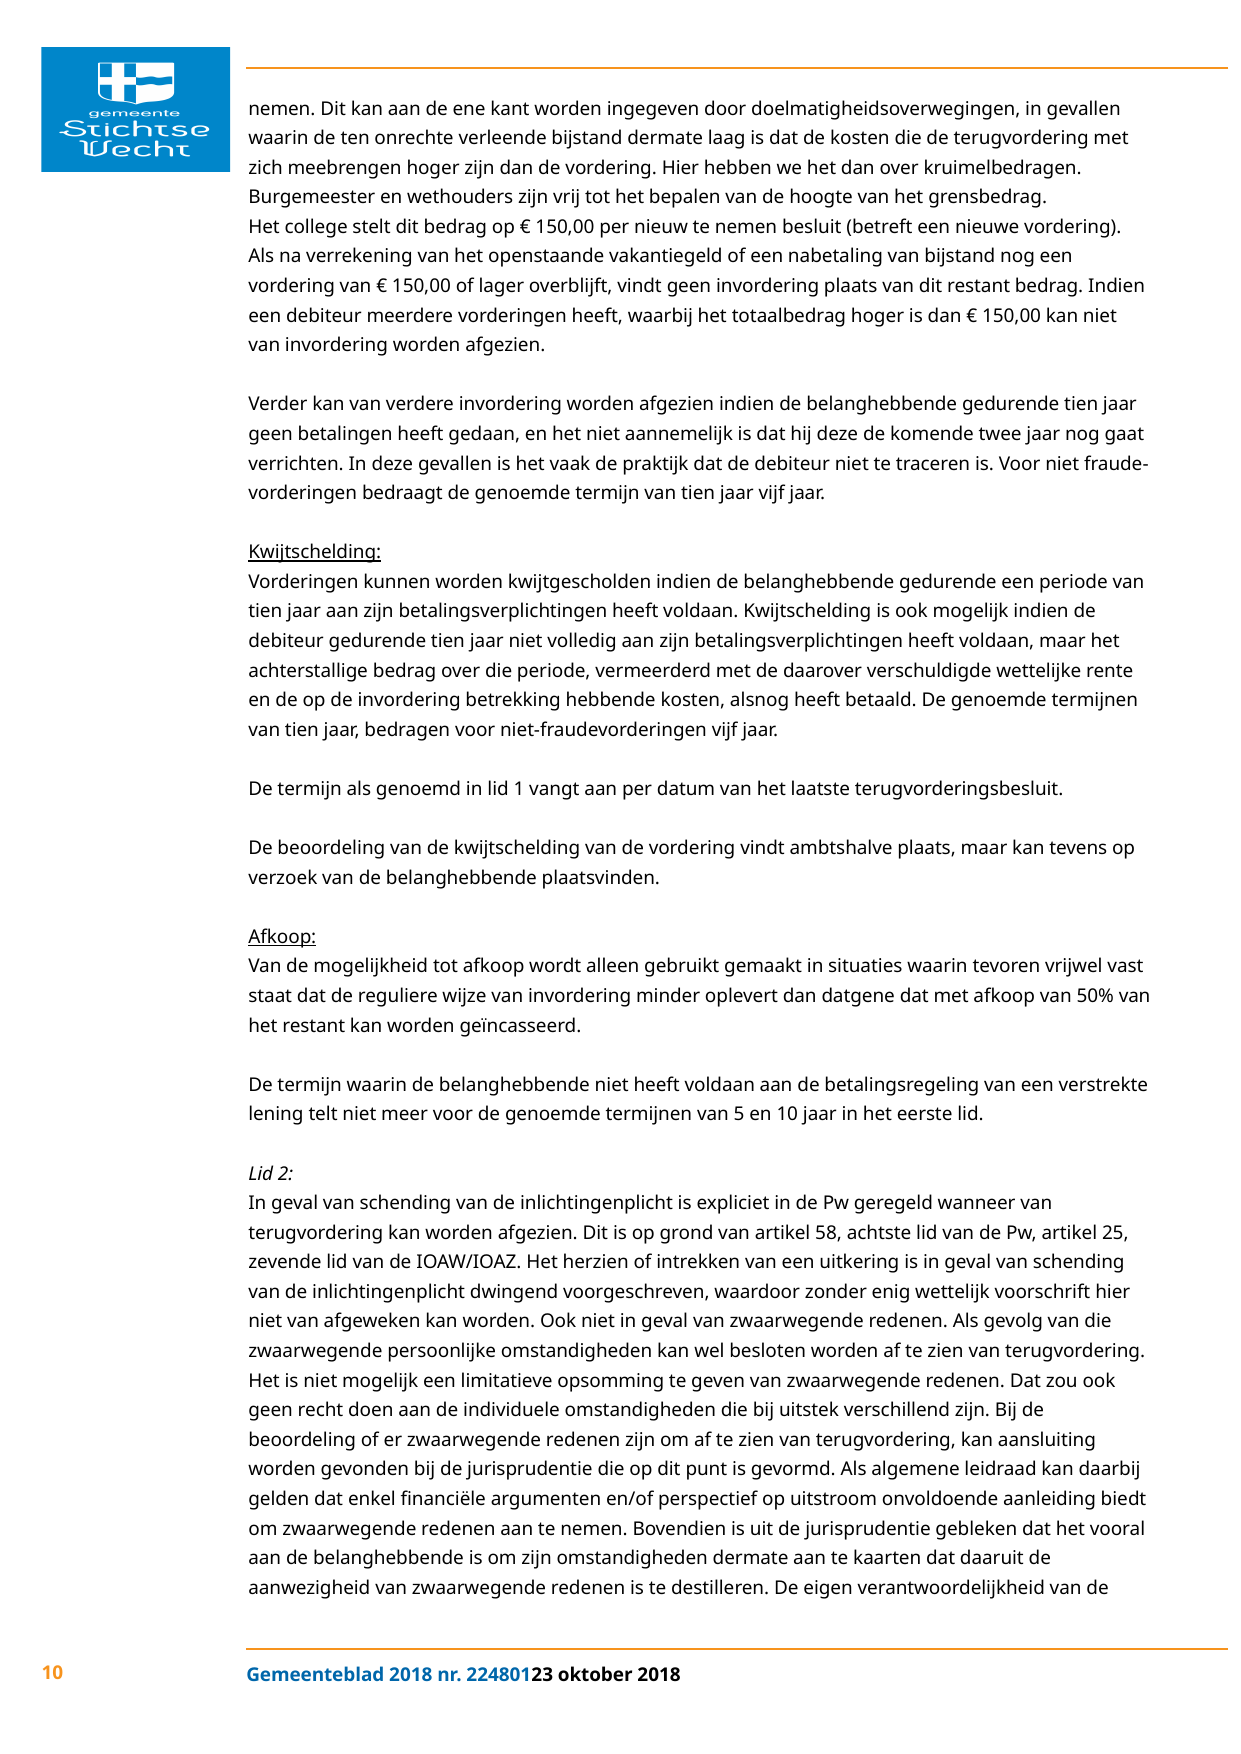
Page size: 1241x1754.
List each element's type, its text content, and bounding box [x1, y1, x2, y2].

text In geval van schending van de inlichtingenplicht is expliciet in de Pw geregeld wanneer van terugvordering kan worden afgezien. Dit is op grond van artikel 58, achtste lid van de Pw, artikel 25, zevende lid van de IOAW/IOAZ. Het herzien of intrekken van een uitkering is in geval van schending van de inlichtingenplicht dwingend voorgeschreven, waardoor zonder enig wettelijk voorschrift hier niet van afgeweken kan worden. Ook niet in geval van zwaarwegende redenen. Als gevolg van die zwaarwegende persoonlijke omstandigheden kan wel besloten worden af te zien van terugvordering. Het is niet mogelijk een limitatieve opsomming te geven van zwaarwegende redenen. Dat zou ook geen recht doen aan de individuele omstandigheden die bij uitstek verschillend zijn. Bij de beoordeling of er zwaarwegende redenen zijn om af te zien van terugvordering, kan aansluiting worden gevonden bij de jurisprudentie die op dit punt is gevormd. Als algemene leidraad kan daarbij gelden dat enkel financiële argumenten en/of perspectief op uitstroom onvoldoende aanleiding biedt om zwaarwegende redenen aan te nemen. Bovendien is uit de jurisprudentie gebleken dat het vooral aan de belanghebbende is om zijn omstandigheden dermate aan te kaarten dat daaruit de aanwezigheid van zwaarwegende redenen is te destilleren. De eigen verantwoordelijkheid van de [248, 1189, 1152, 1600]
text Afkoop: [248, 923, 1152, 949]
picture [99, 63, 135, 101]
text De termijn als genoemd in lid 1 vangt aan per datum van het laatste terugvorderingsbesluit. [248, 775, 1152, 801]
text Verder kan van verdere invordering worden afgezien indien de belanghebbende gedurende tien jaar geen betalingen heeft gedaan, en het niet aannemelijk is dat hij deze de komende twee jaar nog gaat verrichten. In deze gevallen is het vaak de praktijk dat de debiteur niet te traceren is. Voor niet fraude-vorderingen bedraagt de genoemde termijn van tien jaar vijf jaar. [248, 391, 1152, 505]
picture [137, 63, 174, 103]
text Lid 2: [248, 1160, 1152, 1186]
text De beoordeling van de kwijtschelding van de vordering vindt ambtshalve plaats, maar kan tevens op verzoek van de belanghebbende plaatsvinden. [248, 834, 1152, 890]
text Vorderingen kunnen worden kwijtgescholden indien de belanghebbende gedurende een periode van tien jaar aan zijn betalingsverplichtingen heeft voldaan. Kwijtschelding is ook mogelijk indien de debiteur gedurende tien jaar niet volledig aan zijn betalingsverplichtingen heeft voldaan, maar het achterstallige bedrag over die periode, vermeerderd met de daarover verschuldigde wettelijke rente en de op de invordering betrekking hebbende kosten, alsnog heeft betaald. De genoemde termijnen van tien jaar, bedragen voor niet-fraudevorderingen vijf jaar. [248, 568, 1152, 742]
text De termijn waarin de belanghebbende niet heeft voldaan aan de betalingsregeling van een verstrekte lening telt niet meer voor de genoemde termijnen van 5 en 10 jaar in het eerste lid. [248, 1071, 1152, 1126]
text Kwijtschelding: [248, 538, 1152, 564]
text nemen. Dit kan aan de ene kant worden ingegeven door doelmatigheidsoverwegingen, in gevallen waarin de ten onrechte verleende bijstand dermate laag is dat de kosten die de terugvordering met zich meebrengen hoger zijn dan de vordering. Hier hebben we het dan over kruimelbedragen. Burgemeester en wethouders zijn vrij tot het bepalen van de hoogte van het grensbedrag. [248, 95, 1152, 209]
text Het college stelt dit bedrag op € 150,00 per nieuw te nemen besluit (betreft een nieuwe vordering). Als na verrekening van het openstaande vakantiegeld of een nabetaling van bijstand nog een vordering van € 150,00 of lager overblijft, vindt geen invordering plaats van dit restant bedrag. Indien een debiteur meerdere vorderingen heeft, waarbij het totaalbedrag hoger is dan € 150,00 kan niet van invordering worden afgezien. [248, 213, 1152, 357]
text Van de mogelijkheid tot afkoop wordt alleen gebruikt gemaakt in situaties waarin tevoren vrijwel vast staat dat de reguliere wijze van invordering minder oplevert dan datgene dat met afkoop van 50% van het restant kan worden geïncasseerd. [248, 953, 1152, 1038]
